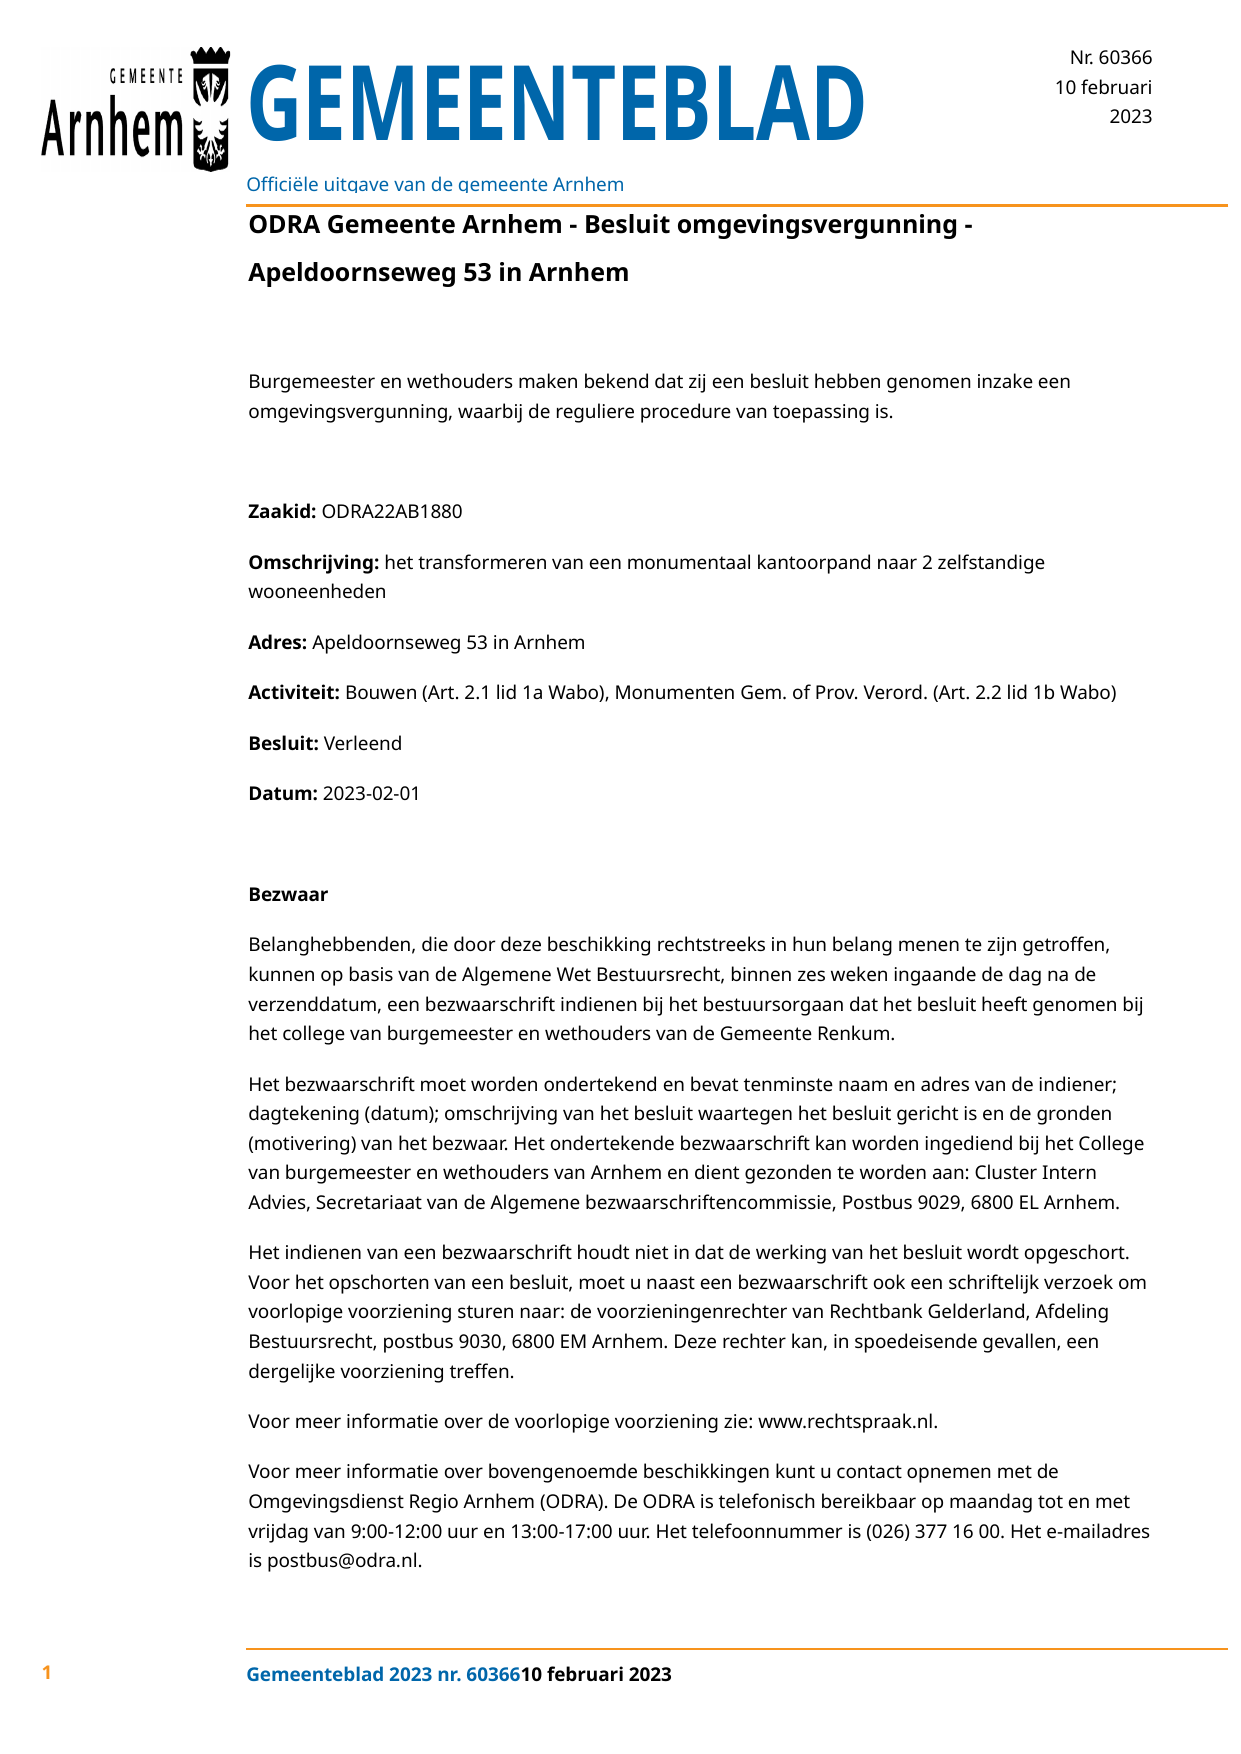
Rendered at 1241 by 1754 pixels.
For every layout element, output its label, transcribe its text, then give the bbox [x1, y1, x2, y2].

text Voor meer informatie over bovengenoemde beschikkingen kunt u contact opnemen met de Omgevingsdienst Regio Arnhem (ODRA). De ODRA is telefonisch bereikbaar op maandag tot en met vrijdag van 9:00-12:00 uur en 13:00-17:00 uur. Het telefoonnummer is (026) 377 16 00. Het e-mailadres is postbus@odra.nl. [248, 1459, 1152, 1573]
text Burgemeester en wethouders maken bekend dat zij een besluit hebben genomen inzake een omgevingsvergunning, waarbij de reguliere procedure van toepassing is. [248, 368, 1152, 424]
text Activiteit: Bouwen (Art. 2.1 lid 1a Wabo), Monumenten Gem. of Prov. Verord. (Art. 2.2 lid 1b Wabo) [248, 679, 1152, 705]
text Adres: Apeldoornseweg 53 in Arnhem [248, 629, 1152, 655]
text Bezwaar [248, 881, 1152, 907]
text Omschrijving: het transformeren van een monumentaal kantoorpand naar 2 zelfstandige wooneenheden [248, 549, 1152, 604]
text Het indienen van een bezwaarschrift houdt niet in dat de werking van het besluit wordt opgeschort. Voor het opschorten van een besluit, moet u naast een bezwaarschrift ook een schriftelijk verzoek om voorlopige voorziening sturen naar: de voorzieningenrechter van Rechtbank Gelderland, Afdeling Bestuursrecht, postbus 9030, 6800 EM Arnhem. Deze rechter kan, in spoedeisende gevallen, een dergelijke voorziening treffen. [248, 1239, 1152, 1384]
text ODRA Gemeente Arnhem - Besluit omgevingsvergunning - Apeldoornseweg 53 in Arnhem [248, 207, 1152, 288]
text Datum: 2023-02-01 [248, 780, 1152, 806]
text Belanghebbenden, die door deze beschikking rechtstreeks in hun belang menen te zijn getroffen, kunnen op basis van de Algemene Wet Bestuursrecht, binnen zes weken ingaande de dag na de verzenddatum, een bezwaarschrift indienen bij het bestuursorgaan dat het besluit heeft genomen bij het college van burgemeester en wethouders van de Gemeente Renkum. [248, 932, 1152, 1046]
text Besluit: Verleend [248, 730, 1152, 756]
picture [41, 47, 231, 172]
text Voor meer informatie over de voorlopige voorziening zie: www.rechtspraak.nl. [248, 1408, 1152, 1434]
text Zaakid: ODRA22AB1880 [248, 499, 1152, 524]
text Het bezwaarschrift moet worden ondertekend en bevat tenminste naam en adres van de indiener; dagtekening (datum); omschrijving van het besluit waartegen het besluit gericht is en de gronden (motivering) van het bezwaar. Het ondertekende bezwaarschrift kan worden ingediend bij het College van burgemeester en wethouders van Arnhem en dient gezonden te worden aan: Cluster Intern Advies, Secretariaat van de Algemene bezwaarschriftencommissie, Postbus 9029, 6800 EL Arnhem. [248, 1071, 1152, 1215]
